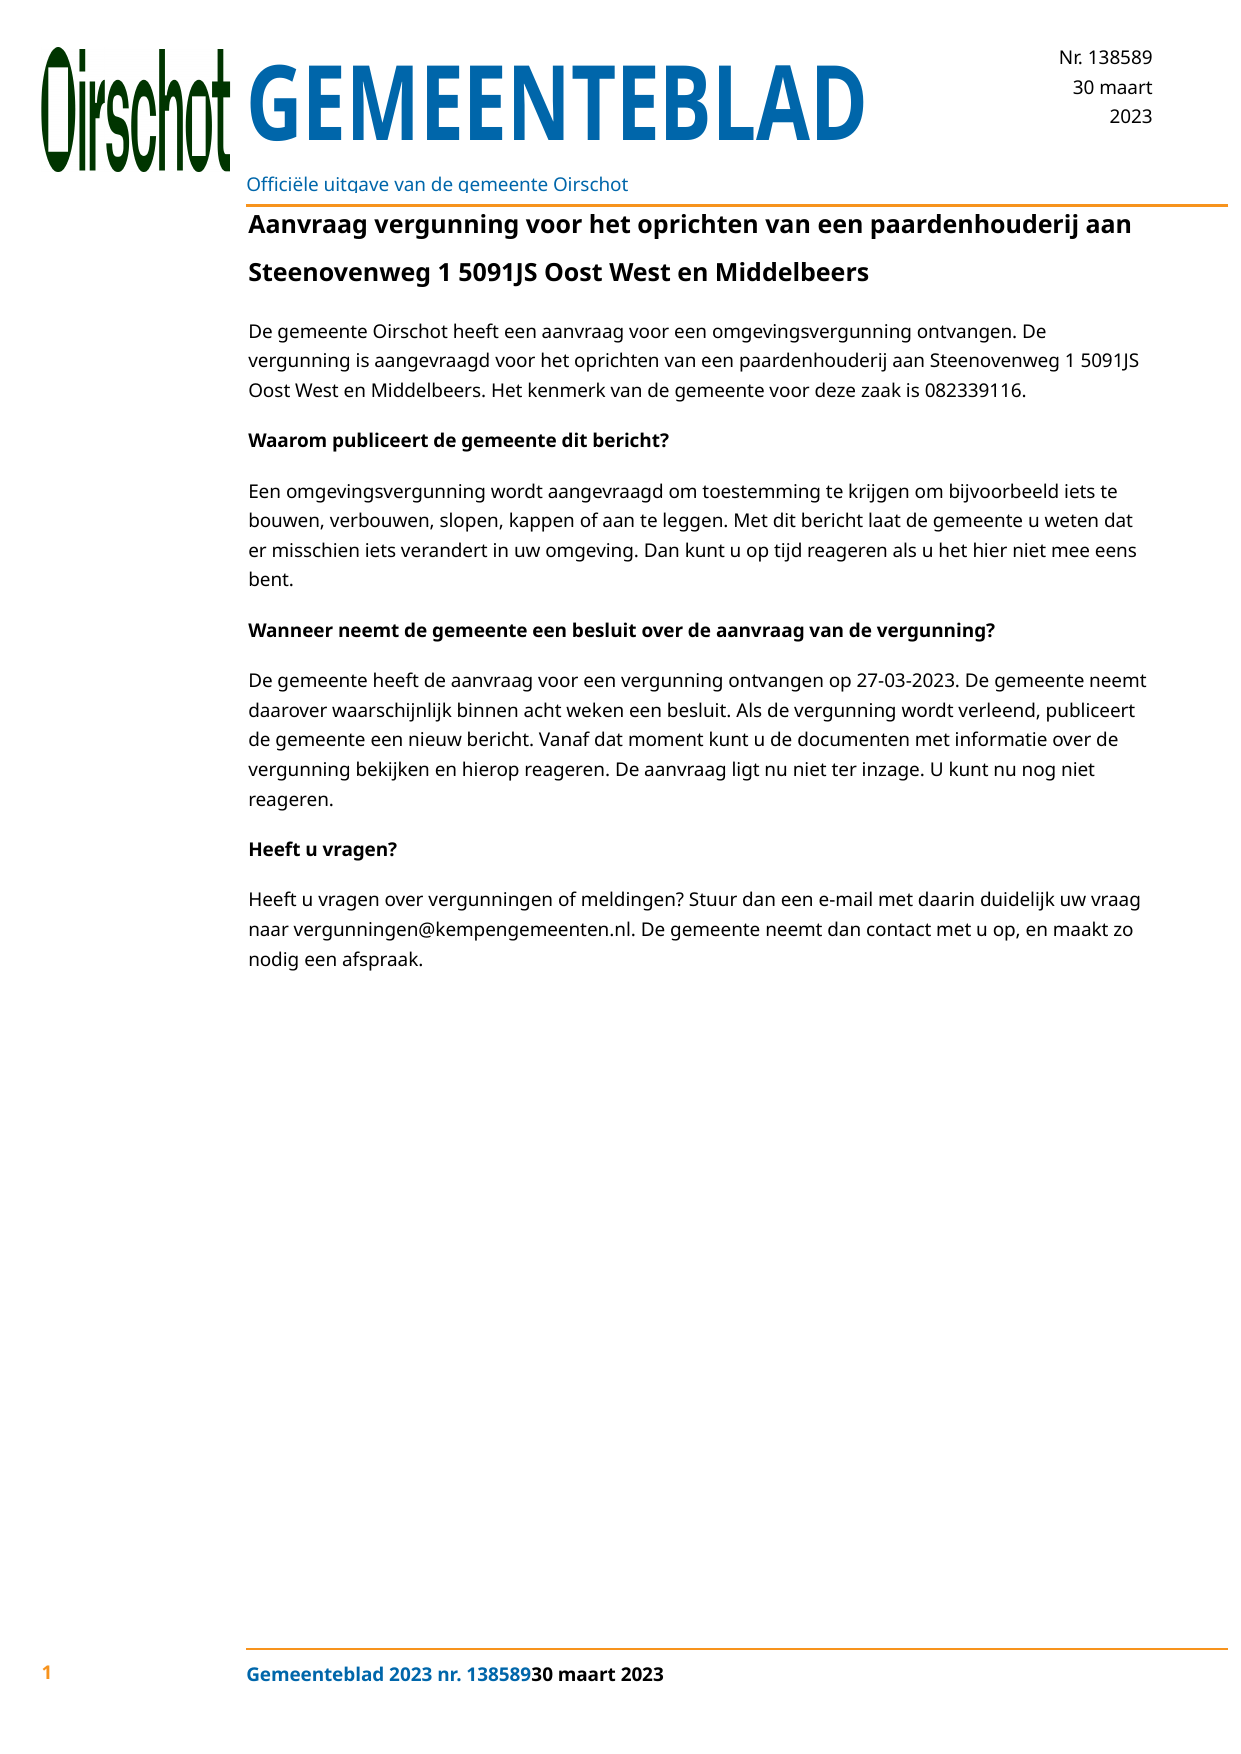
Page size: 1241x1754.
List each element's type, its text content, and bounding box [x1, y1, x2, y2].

picture [41, 47, 231, 172]
text Wanneer neemt de gemeente een besluit over de aanvraag van de vergunning? [248, 617, 1152, 643]
text De gemeente heeft de aanvraag voor een vergunning ontvangen op 27-03-2023. De gemeente neemt daarover waarschijnlijk binnen acht weken een besluit. Als de vergunning wordt verleend, publiceert de gemeente een nieuw bericht. Vanaf dat moment kunt u de documenten met informatie over de vergunning bekijken en hierop reageren. De aanvraag ligt nu niet ter inzage. U kunt nu nog niet reageren. [248, 667, 1152, 812]
text De gemeente Oirschot heeft een aanvraag voor een omgevingsvergunning ontvangen. De vergunning is aangevraagd voor het oprichten van een paardenhouderij aan Steenovenweg 1 5091JS Oost West en Middelbeers. Het kenmerk van de gemeente voor deze zaak is 082339116. [248, 318, 1152, 403]
text Heeft u vragen over vergunningen of meldingen? Stuur dan een e-mail met daarin duidelijk uw vraag naar vergunningen@kempengemeenten.nl. De gemeente neemt dan contact met u op, en maakt zo nodig een afspraak. [248, 887, 1152, 972]
text Een omgevingsvergunning wordt aangevraagd om toestemming te krijgen om bijvoorbeeld iets te bouwen, verbouwen, slopen, kappen of aan te leggen. Met dit bericht laat de gemeente u weten dat er misschien iets verandert in uw omgeving. Dan kunt u op tijd reageren als u het hier niet mee eens bent. [248, 478, 1152, 592]
text Aanvraag vergunning voor het oprichten van een paardenhouderij aan Steenovenweg 1 5091JS Oost West en Middelbeers [248, 207, 1152, 288]
text Heeft u vragen? [248, 836, 1152, 862]
text Waarom publiceert de gemeente dit bericht? [248, 427, 1152, 453]
